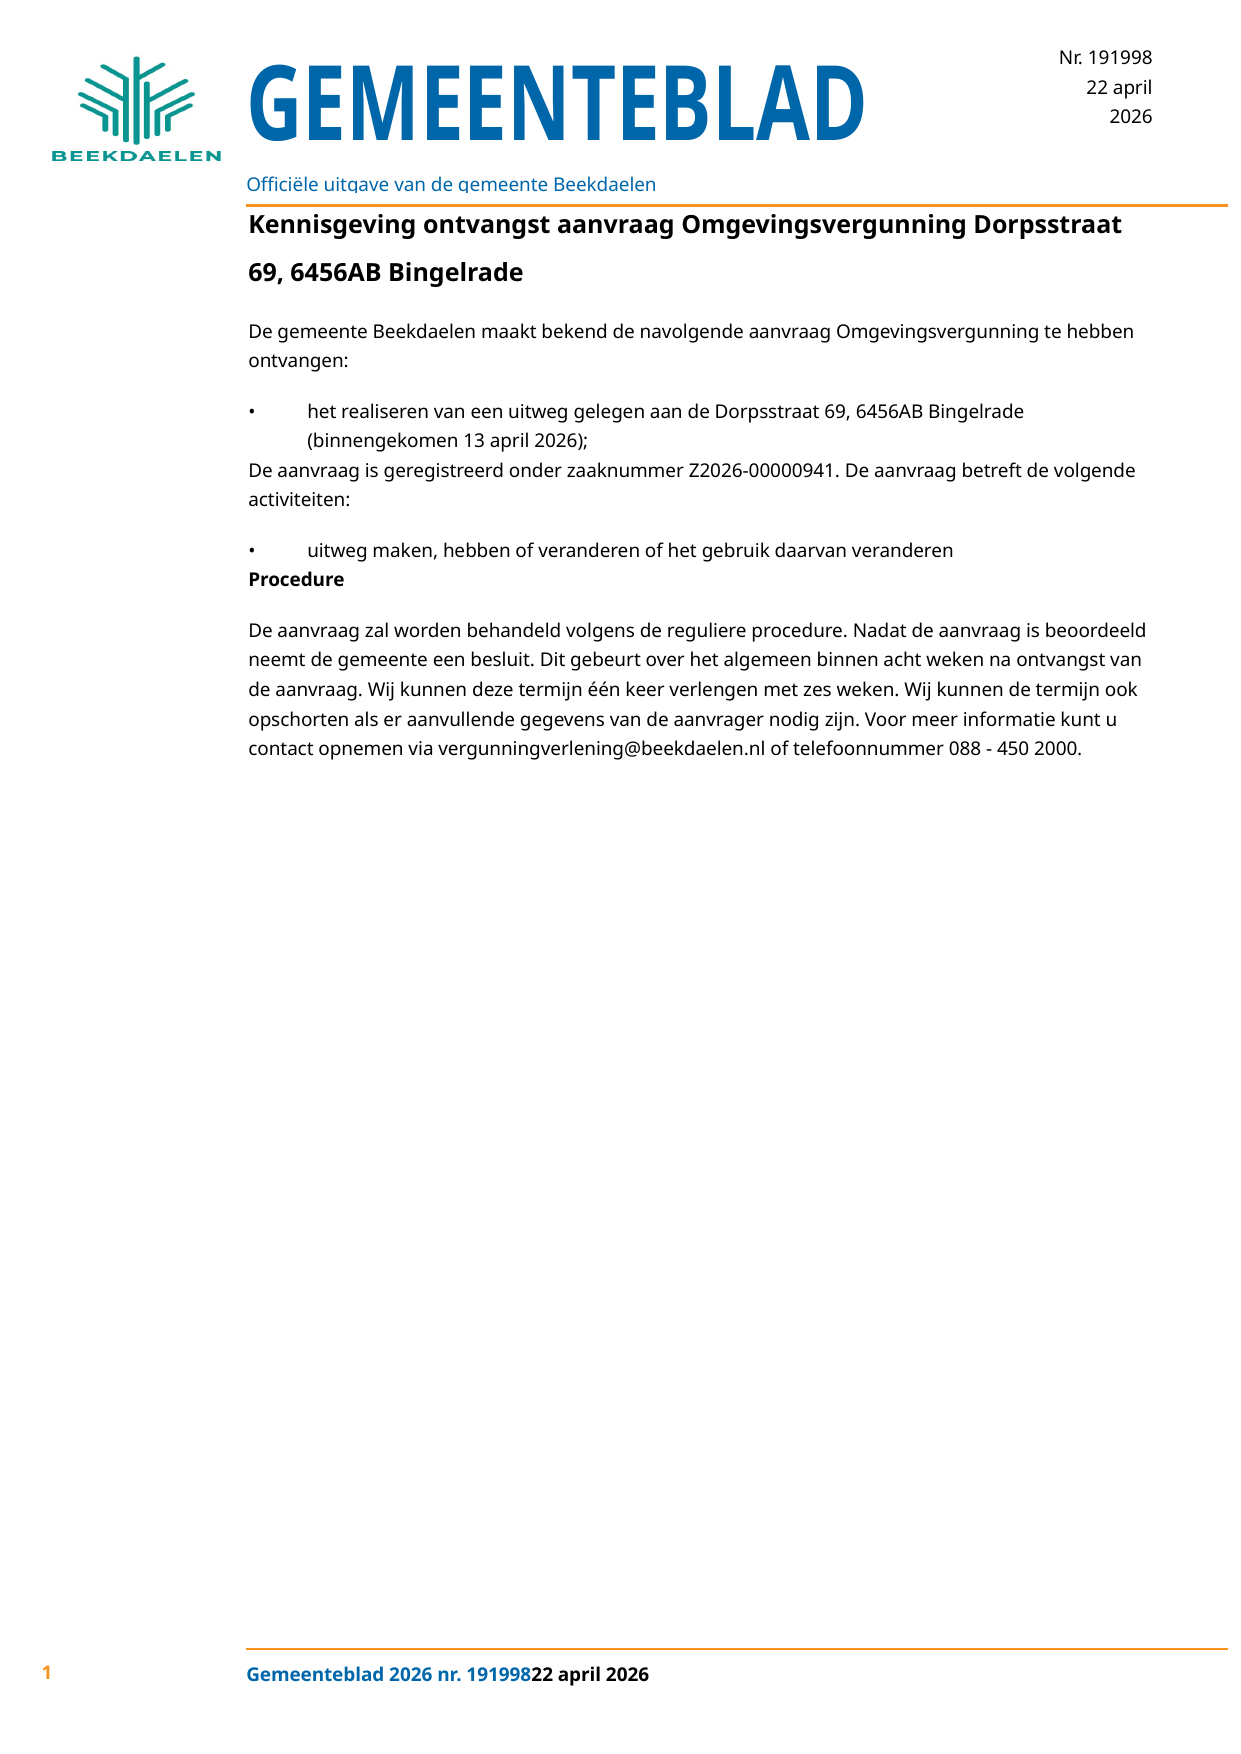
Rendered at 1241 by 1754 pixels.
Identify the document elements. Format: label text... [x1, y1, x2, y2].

picture [41, 47, 231, 172]
text De aanvraag zal worden behandeld volgens de reguliere procedure. Nadat de aanvraag is beoordeeld neemt de gemeente een besluit. Dit gebeurt over het algemeen binnen acht weken na ontvangst van de aanvraag. Wij kunnen deze termijn één keer verlengen met zes weken. Wij kunnen de termijn ook opschorten als er aanvullende gegevens van de aanvrager nodig zijn. Voor meer informatie kunt u contact opnemen via vergunningverlening@beekdaelen.nl of telefoonnummer 088 - 450 2000. [248, 617, 1152, 761]
text Kennisgeving ontvangst aanvraag Omgevingsvergunning Dorpsstraat 69, 6456AB Bingelrade [248, 207, 1152, 288]
text Procedure [248, 567, 1152, 592]
list uitweg maken, hebben of veranderen of het gebruik daarvan veranderen [248, 537, 1152, 563]
text De aanvraag is geregistreerd onder zaaknummer Z2026-00000941. De aanvraag betreft de volgende activiteiten: [248, 457, 1152, 512]
text De gemeente Beekdaelen maakt bekend de navolgende aanvraag Omgevingsvergunning te hebben ontvangen: [248, 318, 1152, 373]
list het realiseren van een uitweg gelegen aan de Dorpsstraat 69, 6456AB Bingelrade (binnengekomen 13 april 2026); [248, 398, 1152, 453]
